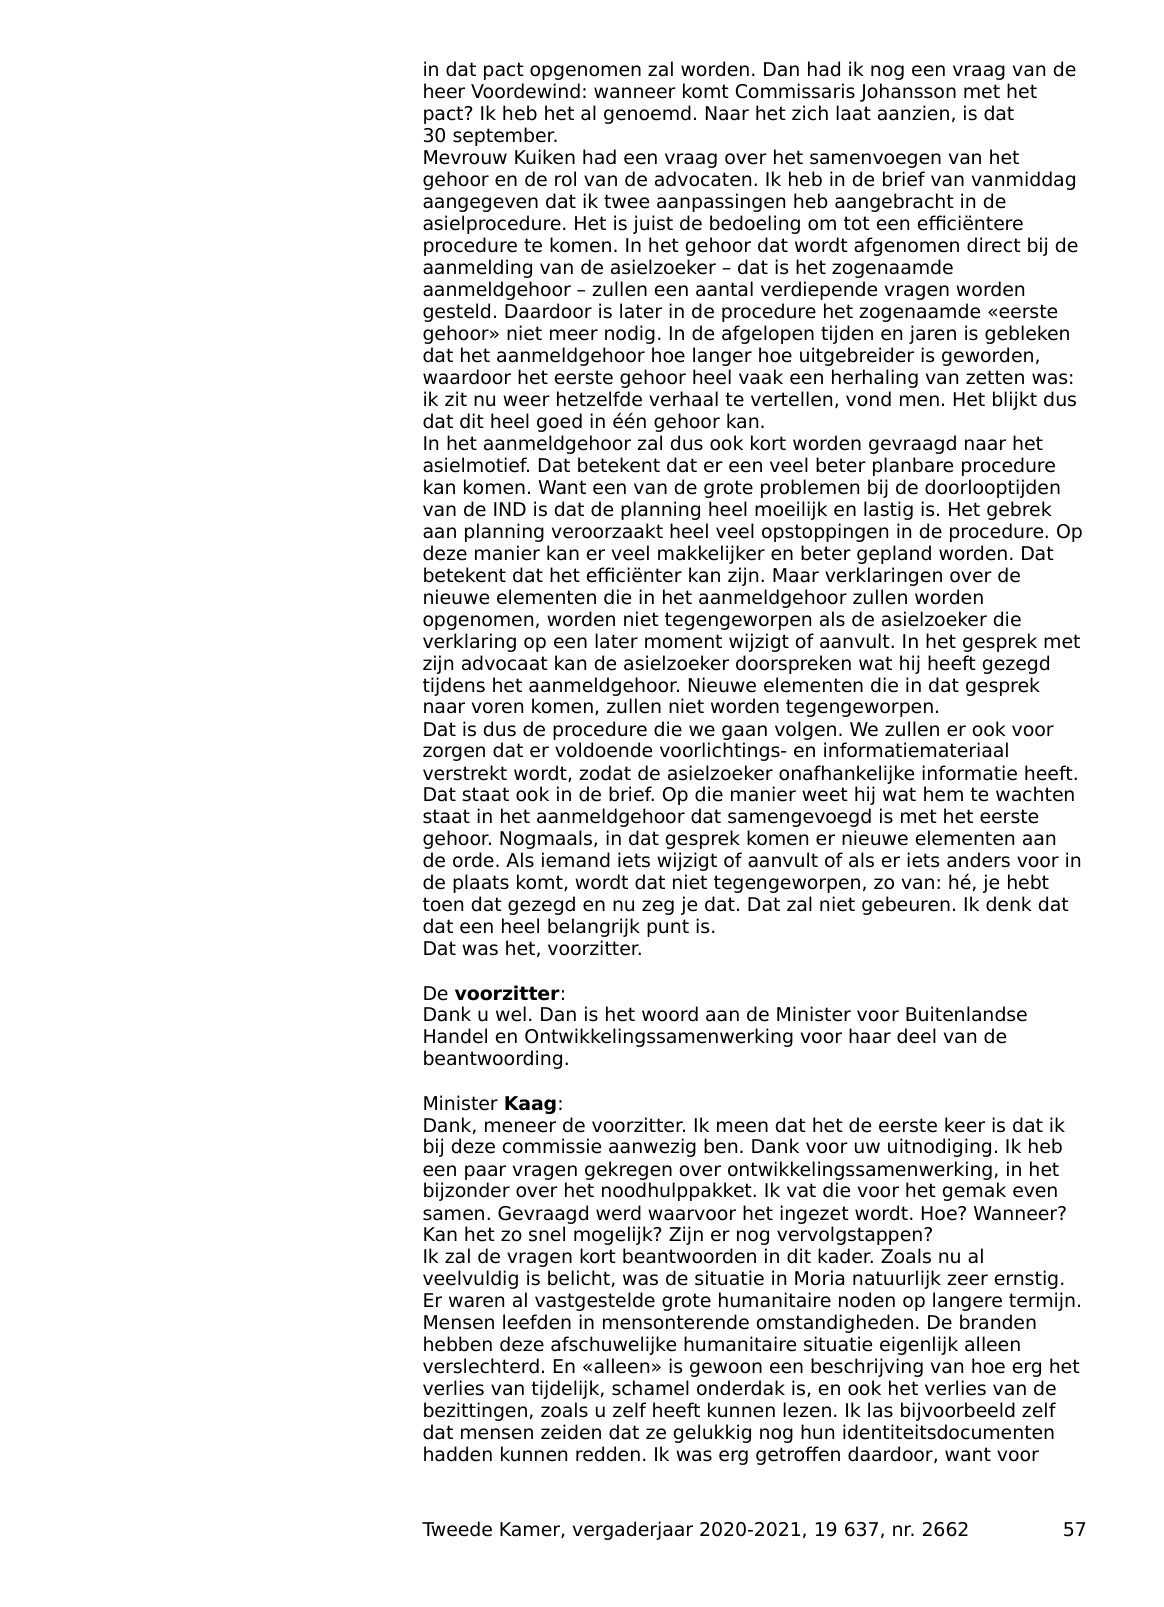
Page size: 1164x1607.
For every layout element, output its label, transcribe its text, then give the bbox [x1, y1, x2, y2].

text in dat pact opgenomen zal worden. Dan had ik nog een vraag van de heer Voordewind: wanneer komt Commissaris Johansson met het pact? Ik heb het al genoemd. Naar het zich laat aanzien, is dat 30 september. [422, 59, 1087, 147]
text Minister Kaag: [422, 1092, 1087, 1114]
text De voorzitter: [422, 982, 1087, 1004]
text Dat is dus de procedure die we gaan volgen. We zullen er ook voor zorgen dat er voldoende voorlichtings- en informatiemateriaal verstrekt wordt, zodat de asielzoeker onafhankelijke informatie heeft. Dat staat ook in de brief. Op die manier weet hij wat hem te wachten staat in het aanmeldgehoor dat samengevoegd is met het eerste gehoor. Nogmaals, in dat gesprek komen er nieuwe elementen aan de orde. Als iemand iets wijzigt of aanvult of als er iets anders voor in de plaats komt, wordt dat niet tegengeworpen, zo van: hé, je hebt toen dat gezegd en nu zeg je dat. Dat zal niet gebeuren. Ik denk dat dat een heel belangrijk punt is. [422, 718, 1087, 938]
text Dank, meneer de voorzitter. Ik meen dat het de eerste keer is dat ik bij deze commissie aanwezig ben. Dank voor uw uitnodiging. Ik heb een paar vragen gekregen over ontwikkelingssamenwerking, in het bijzonder over het noodhulppakket. Ik vat die voor het gemak even samen. Gevraagd werd waarvoor het ingezet wordt. Hoe? Wanneer? Kan het zo snel mogelijk? Zijn er nog vervolgstappen? [422, 1114, 1087, 1246]
text Dat was het, voorzitter. [422, 938, 1087, 960]
text Dank u wel. Dan is het woord aan de Minister voor Buitenlandse Handel en Ontwikkelingssamenwerking voor haar deel van de beantwoording. [422, 1004, 1087, 1070]
text Ik zal de vragen kort beantwoorden in dit kader. Zoals nu al veelvuldig is belicht, was de situatie in Moria natuurlijk zeer ernstig. Er waren al vastgestelde grote humanitaire noden op langere termijn. Mensen leefden in mensonterende omstandigheden. De branden hebben deze afschuwelijke humanitaire situatie eigenlijk alleen verslechterd. En «alleen» is gewoon een beschrijving van hoe erg het verlies van tijdelijk, schamel onderdak is, en ook het verlies van de bezittingen, zoals u zelf heeft kunnen lezen. Ik las bijvoorbeeld zelf dat mensen zeiden dat ze gelukkig nog hun identiteitsdocumenten hadden kunnen redden. Ik was erg getroffen daardoor, want voor [422, 1246, 1087, 1466]
text Mevrouw Kuiken had een vraag over het samenvoegen van het gehoor en de rol van de advocaten. Ik heb in de brief van vanmiddag aangegeven dat ik twee aanpassingen heb aangebracht in de asielprocedure. Het is juist de bedoeling om tot een efficiëntere procedure te komen. In het gehoor dat wordt afgenomen direct bij de aanmelding van de asielzoeker – dat is het zogenaamde aanmeldgehoor – zullen een aantal verdiepende vragen worden gesteld. Daardoor is later in de procedure het zogenaamde «eerste gehoor» niet meer nodig. In de afgelopen tijden en jaren is gebleken dat het aanmeldgehoor hoe langer hoe uitgebreider is geworden, waardoor het eerste gehoor heel vaak een herhaling van zetten was: ik zit nu weer hetzelfde verhaal te vertellen, vond men. Het blijkt dus dat dit heel goed in één gehoor kan. [422, 147, 1087, 433]
text In het aanmeldgehoor zal dus ook kort worden gevraagd naar het asielmotief. Dat betekent dat er een veel beter planbare procedure kan komen. Want een van de grote problemen bij de doorlooptijden van de IND is dat de planning heel moeilijk en lastig is. Het gebrek aan planning veroorzaakt heel veel opstoppingen in de procedure. Op deze manier kan er veel makkelijker en beter gepland worden. Dat betekent dat het efficiënter kan zijn. Maar verklaringen over de nieuwe elementen die in het aanmeldgehoor zullen worden opgenomen, worden niet tegengeworpen als de asielzoeker die verklaring op een later moment wijzigt of aanvult. In het gesprek met zijn advocaat kan de asielzoeker doorspreken wat hij heeft gezegd tijdens het aanmeldgehoor. Nieuwe elementen die in dat gesprek naar voren komen, zullen niet worden tegengeworpen. [422, 433, 1087, 718]
